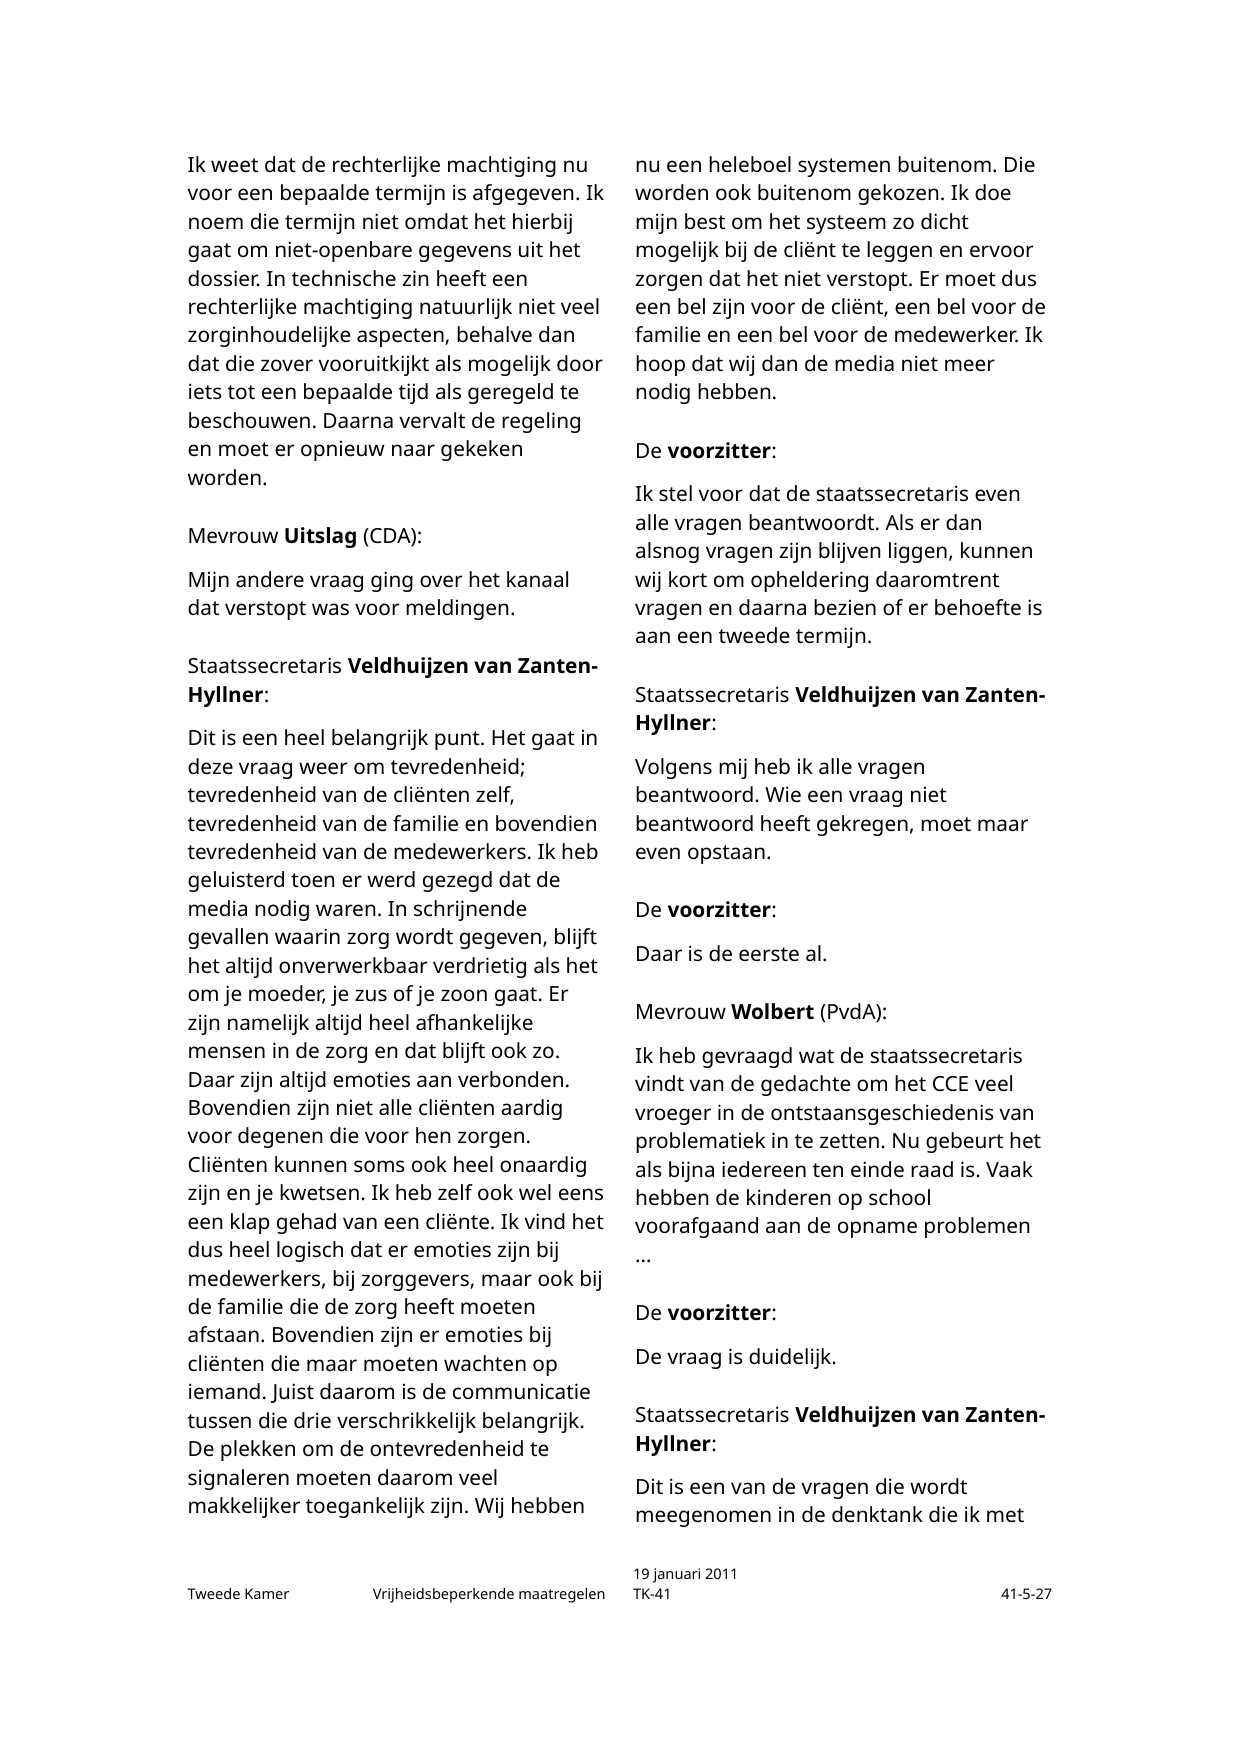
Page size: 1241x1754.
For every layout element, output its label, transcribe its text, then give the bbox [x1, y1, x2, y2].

text Mevrouw Wolbert (PvdA): [635, 997, 1053, 1026]
text Mevrouw Uitslag (CDA): [187, 521, 605, 550]
text Ik heb gevraagd wat de staatssecretaris vindt van de gedachte om het CCE veel vroeger in de ontstaansgeschiedenis van problematiek in te zetten. Nu gebeurt het als bijna iedereen ten einde raad is. Vaak hebben de kinderen op school voorafgaand aan de opname problemen … [635, 1041, 1053, 1268]
text Staatssecretaris Veldhuijzen van Zanten-Hyllner: [187, 652, 605, 708]
text nu een heleboel systemen buitenom. Die worden ook buitenom gekozen. Ik doe mijn best om het systeem zo dicht mogelijk bij de cliënt te leggen en ervoor zorgen dat het niet verstopt. Er moet dus een bel zijn voor de cliënt, een bel voor de familie en een bel voor de medewerker. Ik hoop dat wij dan de media niet meer nodig hebben. [635, 150, 1053, 406]
text Ik stel voor dat de staatssecretaris even alle vragen beantwoordt. Als er dan alsnog vragen zijn blijven liggen, kunnen wij kort om opheldering daaromtrent vragen en daarna bezien of er behoefte is aan een tweede termijn. [635, 479, 1053, 650]
text Daar is de eerste al. [635, 939, 1053, 967]
text Ik weet dat de rechterlijke machtiging nu voor een bepaalde termijn is afgegeven. Ik noem die termijn niet omdat het hierbij gaat om niet-openbare gegevens uit het dossier. In technische zin heeft een rechterlijke machtiging natuurlijk niet veel zorginhoudelijke aspecten, behalve dan dat die zover vooruitkijkt als mogelijk door iets tot een bepaalde tijd als geregeld te beschouwen. Daarna vervalt de regeling en moet er opnieuw naar gekeken worden. [187, 150, 605, 491]
text De voorzitter: [635, 436, 1053, 464]
text De vraag is duidelijk. [635, 1342, 1053, 1370]
text Volgens mij heb ik alle vragen beantwoord. Wie een vraag niet beantwoord heeft gekregen, moet maar even opstaan. [635, 752, 1053, 866]
text Staatssecretaris Veldhuijzen van Zanten-Hyllner: [635, 680, 1053, 737]
text De voorzitter: [635, 896, 1053, 924]
text Staatssecretaris Veldhuijzen van Zanten-Hyllner: [635, 1400, 1053, 1457]
text De voorzitter: [635, 1298, 1053, 1327]
text Dit is een van de vragen die wordt meegenomen in de denktank die ik met [635, 1472, 1053, 1529]
text Mijn andere vraag ging over het kanaal dat verstopt was voor meldingen. [187, 565, 605, 622]
text Dit is een heel belangrijk punt. Het gaat in deze vraag weer om tevredenheid; tevredenheid van de cliënten zelf, tevredenheid van de familie en bovendien tevredenheid van de medewerkers. Ik heb geluisterd toen er werd gezegd dat de media nodig waren. In schrijnende gevallen waarin zorg wordt gegeven, blijft het altijd onverwerkbaar verdrietig als het om je moeder, je zus of je zoon gaat. Er zijn namelijk altijd heel afhankelijke mensen in de zorg en dat blijft ook zo. Daar zijn altijd emoties aan verbonden. Bovendien zijn niet alle cliënten aardig voor degenen die voor hen zorgen. Cliënten kunnen soms ook heel onaardig zijn en je kwetsen. Ik heb zelf ook wel eens een klap gehad van een cliënte. Ik vind het dus heel logisch dat er emoties zijn bij medewerkers, bij zorggevers, maar ook bij de familie die de zorg heeft moeten afstaan. Bovendien zijn er emoties bij cliënten die maar moeten wachten op iemand. Juist daarom is de communicatie tussen die drie verschrikkelijk belangrijk. De plekken om de ontevredenheid te signaleren moeten daarom veel makkelijker toegankelijk zijn. Wij hebben [187, 723, 605, 1520]
